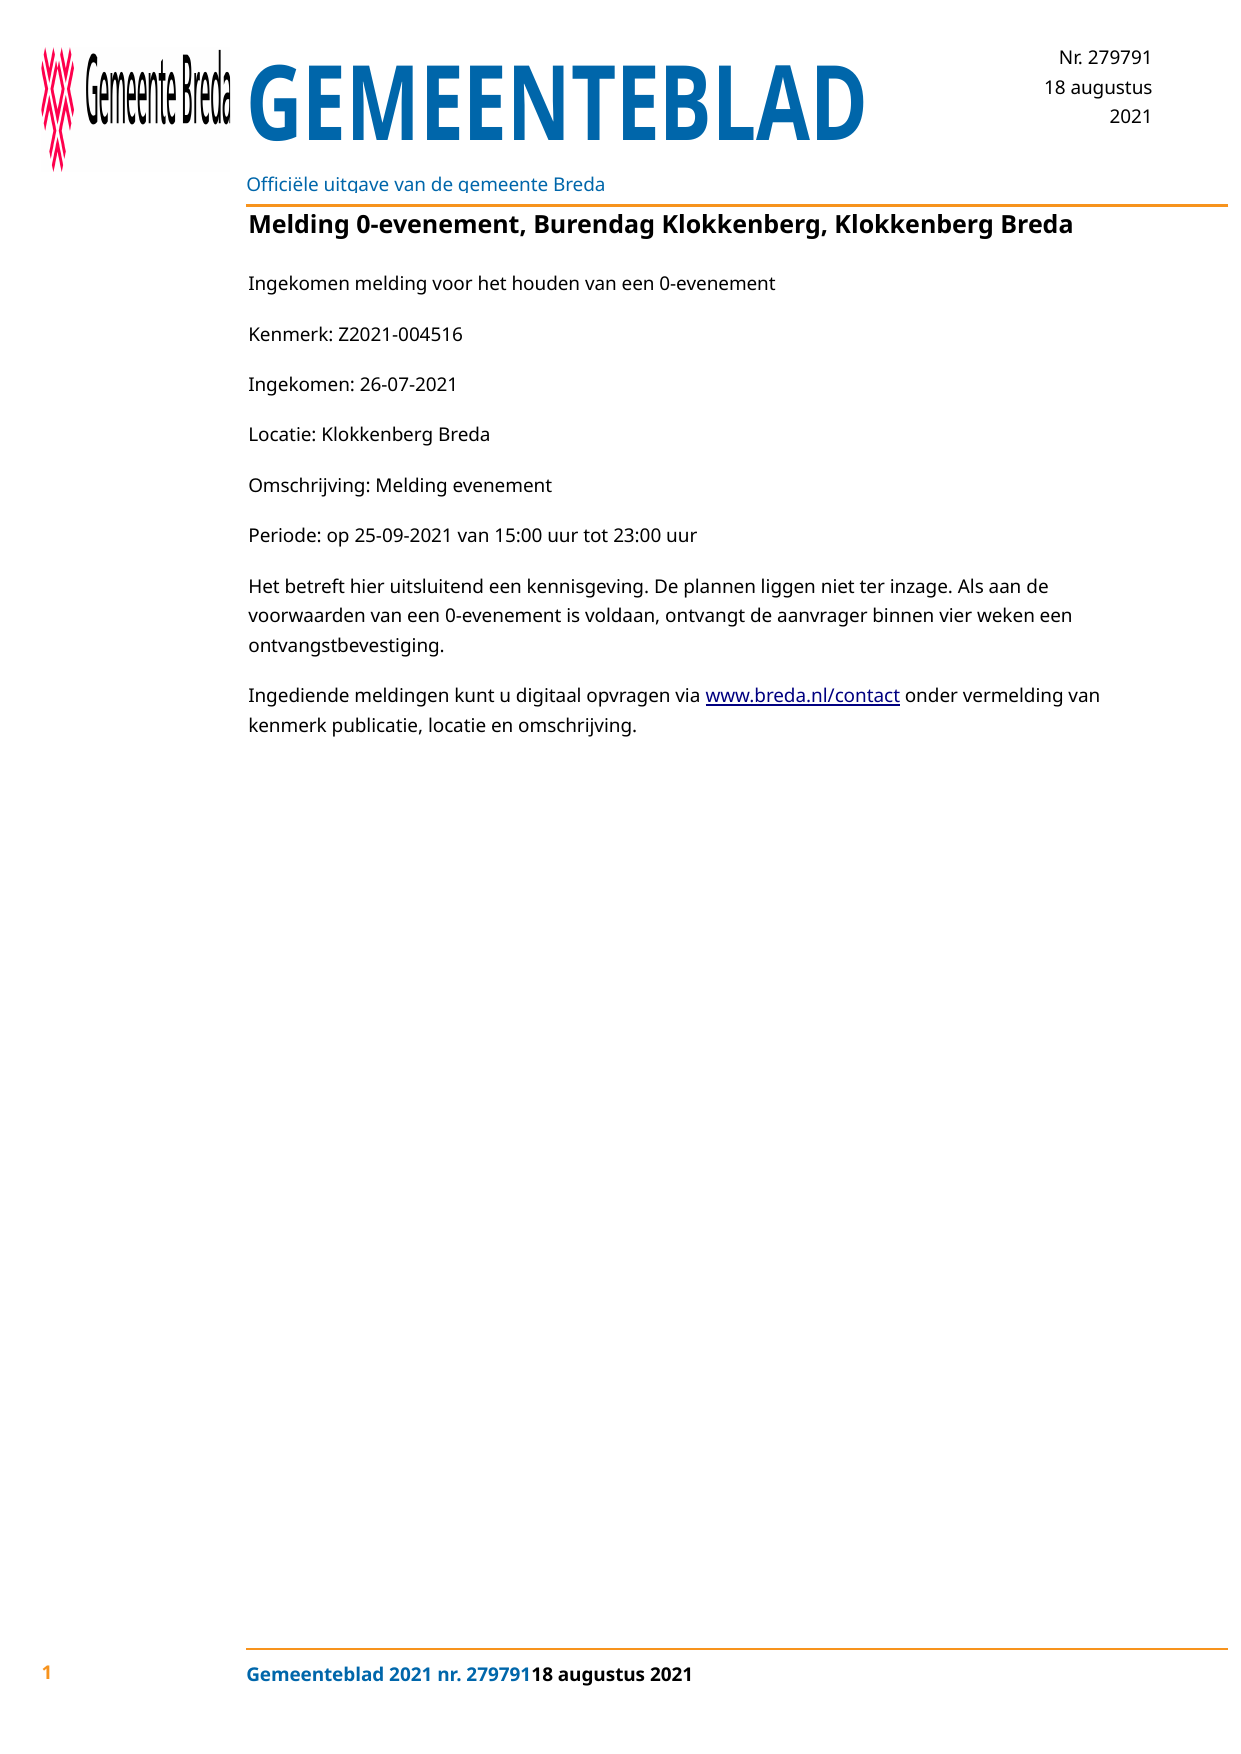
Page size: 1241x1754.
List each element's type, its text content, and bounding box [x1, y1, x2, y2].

picture [41, 47, 231, 172]
text Omschrijving: Melding evenement [248, 472, 1152, 498]
text Periode: op 25-09-2021 van 15:00 uur tot 23:00 uur [248, 522, 1152, 548]
text Kenmerk: Z2021-004516 [248, 321, 1152, 346]
text Locatie: Klokkenberg Breda [248, 422, 1152, 447]
text Melding 0-evenement, Burendag Klokkenberg, Klokkenberg Breda [248, 207, 1152, 241]
text Ingekomen melding voor het houden van een 0-evenement [248, 270, 1152, 296]
text Ingekomen: 26-07-2021 [248, 371, 1152, 397]
text Het betreft hier uitsluitend een kennisgeving. De plannen liggen niet ter inzage. Als aan de voorwaarden van een 0-evenement is voldaan, ontvangt de aanvrager binnen vier weken een ontvangstbevestiging. [248, 573, 1152, 658]
text Ingediende meldingen kunt u digitaal opvragen via www.breda.nl/contact onder vermelding van kenmerk publicatie, locatie en omschrijving. [248, 682, 1152, 738]
